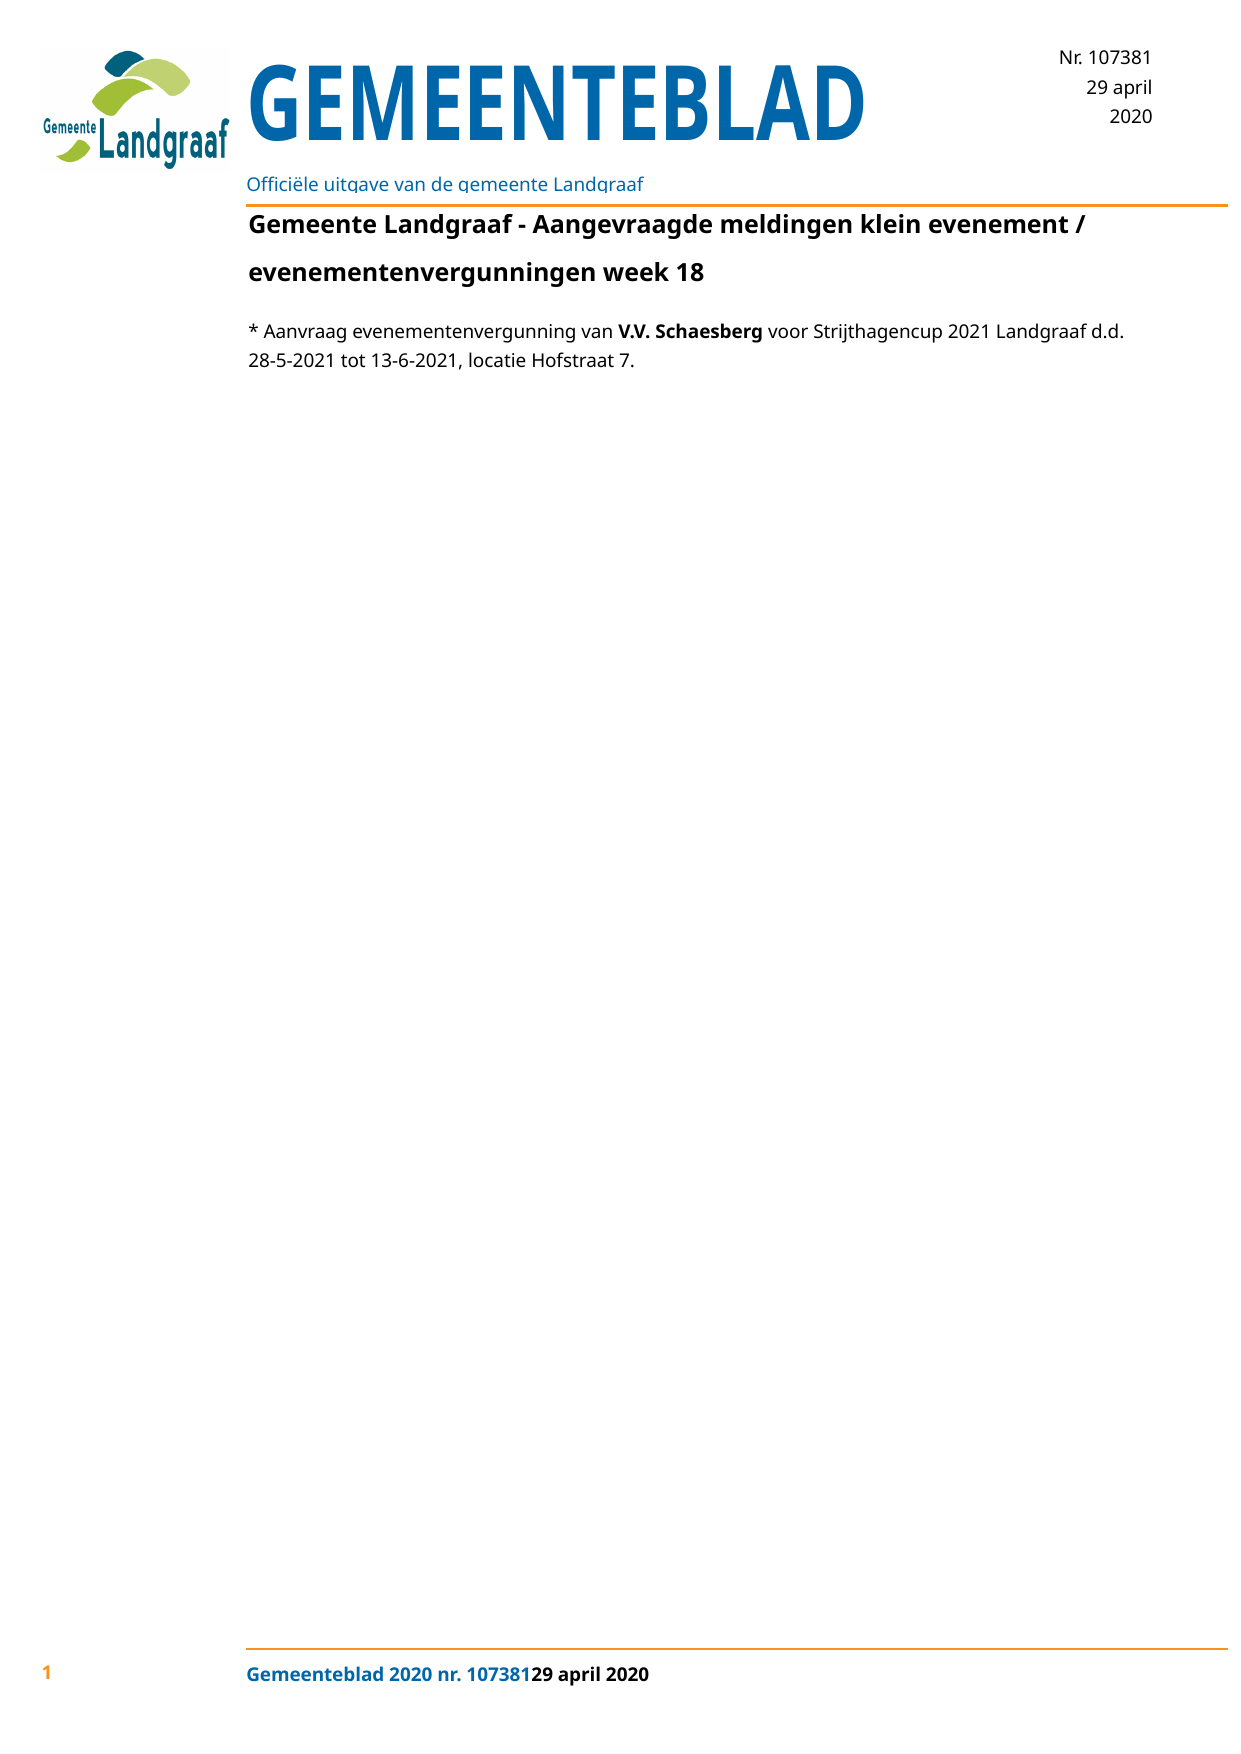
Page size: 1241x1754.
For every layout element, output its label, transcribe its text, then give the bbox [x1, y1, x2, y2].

picture [41, 47, 231, 172]
text * Aanvraag evenementenvergunning van V.V. Schaesberg voor Strijthagencup 2021 Landgraaf d.d. 28-5-2021 tot 13-6-2021, locatie Hofstraat 7. [248, 318, 1152, 373]
text Gemeente Landgraaf - Aangevraagde meldingen klein evenement / evenementenvergunningen week 18 [248, 207, 1152, 288]
